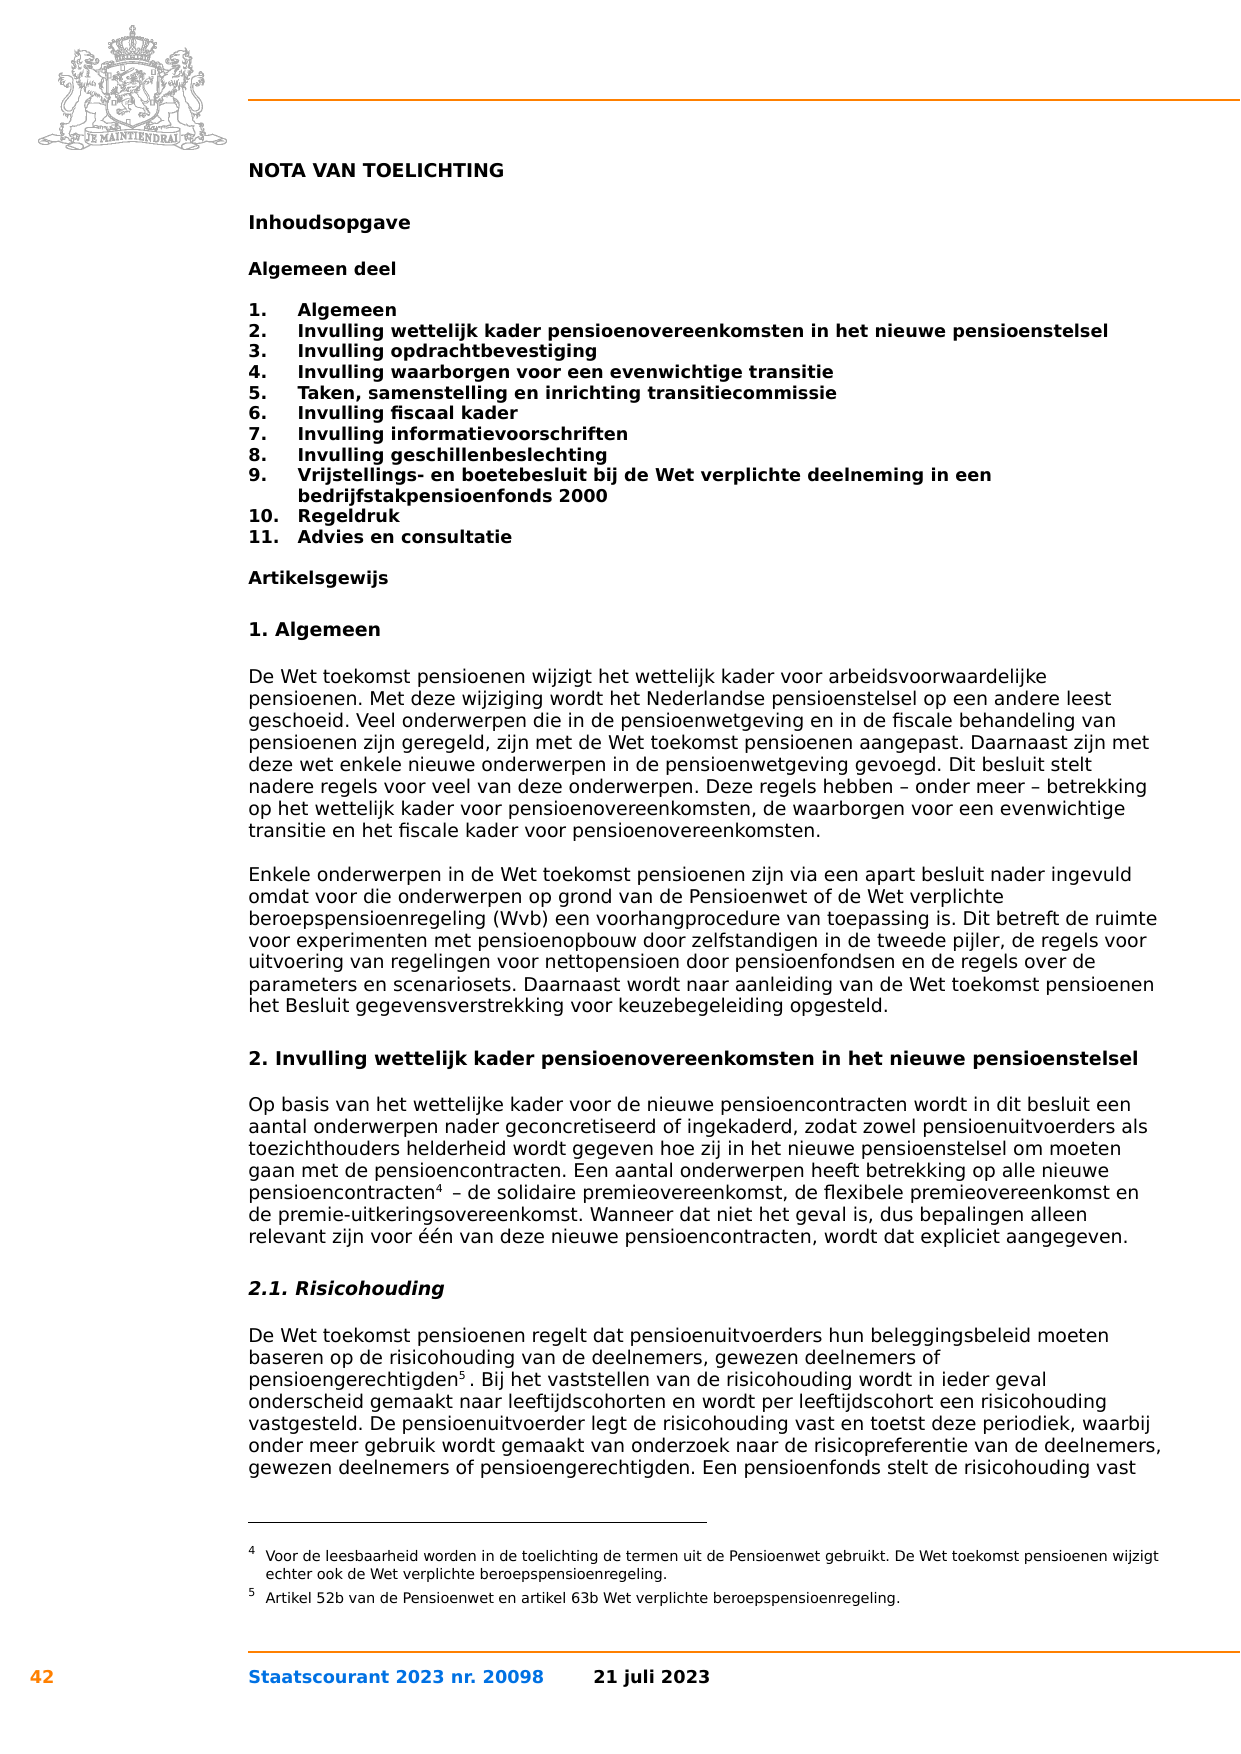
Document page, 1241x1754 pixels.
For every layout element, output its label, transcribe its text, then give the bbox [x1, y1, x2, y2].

text Artikel 52b van de Pensioenwet en artikel 63b Wet verplichte beroepspensioenregeling. [248, 1586, 1163, 1608]
table_cell 9. [248, 465, 292, 506]
table_cell 10. [248, 506, 292, 527]
table_cell 5. [248, 383, 292, 403]
table_cell Invulling wettelijk kader pensioenovereenkomsten in het nieuwe pensioenstelsel [292, 321, 1163, 341]
table_cell Artikelsgewijs [248, 568, 1163, 589]
text De Wet toekomst pensioenen wijzigt het wettelijk kader voor arbeidsvoorwaardelijke pensioenen. Met deze wijziging wordt het Nederlandse pensioenstelsel op een andere leest geschoeid. Veel onderwerpen die in de pensioenwetgeving en in de fiscale behandeling van pensioenen zijn geregeld, zijn met de Wet toekomst pensioenen aangepast. Daarnaast zijn met deze wet enkele nieuwe onderwerpen in de pensioenwetgeving gevoegd. Dit besluit stelt nadere regels voor veel van deze onderwerpen. Deze regels hebben – onder meer – betrekking op het wettelijk kader voor pensioenovereenkomsten, de waarborgen voor een evenwichtige transitie en het fiscale kader voor pensioenovereenkomsten. [248, 666, 1163, 842]
subtitle 2.1. Risicohouding [248, 1278, 1163, 1300]
table_cell 3. [248, 341, 292, 362]
table_cell 8. [248, 445, 292, 465]
table_cell 4. [248, 362, 292, 383]
subtitle 1. Algemeen [248, 619, 1163, 641]
subtitle NOTA VAN TOELICHTING [248, 160, 1163, 182]
text De Wet toekomst pensioenen regelt dat pensioenuitvoerders hun beleggingsbeleid moeten baseren op de risicohouding van de deelnemers, gewezen deelnemers of pensioengerechtigden. Bij het vaststellen van de risicohouding wordt in ieder geval onderscheid gemaakt naar leeftijdscohorten en wordt per leeftijdscohort een risicohouding vastgesteld. De pensioenuitvoerder legt de risicohouding vast en toetst deze periodiek, waarbij onder meer gebruik wordt gemaakt van onderzoek naar de risicopreferentie van de deelnemers, gewezen deelnemers of pensioengerechtigden. Een pensioenfonds stelt de risicohouding vast [248, 1325, 1163, 1479]
table_header Algemeen deel [248, 259, 1163, 279]
table_cell Invulling fiscaal kader [292, 403, 1163, 424]
table_cell 6. [248, 403, 292, 424]
table_cell Invulling geschillenbeslechting [292, 445, 1163, 465]
table_cell Invulling opdrachtbevestiging [292, 341, 1163, 362]
text Op basis van het wettelijke kader voor de nieuwe pensioencontracten wordt in dit besluit een aantal onderwerpen nader geconcretiseerd of ingekaderd, zodat zowel pensioenuitvoerders als toezichthouders helderheid wordt gegeven hoe zij in het nieuwe pensioenstelsel om moeten gaan met de pensioencontracten. Een aantal onderwerpen heeft betrekking op alle nieuwe pensioencontracten – de solidaire premieovereenkomst, de flexibele premieovereenkomst en de premie-uitkeringsovereenkomst. Wanneer dat niet het geval is, dus bepalingen alleen relevant zijn voor één van deze nieuwe pensioencontracten, wordt dat expliciet aangegeven. [248, 1094, 1163, 1248]
table_cell 11. [248, 527, 292, 548]
table_cell [248, 548, 292, 568]
table_cell 7. [248, 424, 292, 444]
table_cell Regeldruk [292, 506, 1163, 527]
table_cell Invulling waarborgen voor een evenwichtige transitie [292, 362, 1163, 383]
table_cell Invulling informatievoorschriften [292, 424, 1163, 444]
table_cell 1. [248, 300, 292, 321]
text Voor de leesbaarheid worden in de toelichting de termen uit de Pensioenwet gebruikt. De Wet toekomst pensioenen wijzigt echter ook de Wet verplichte beroepspensioenregeling. [248, 1544, 1163, 1583]
table_cell Vrijstellings- en boetebesluit bij de Wet verplichte deelneming in een bedrijfstakpensioenfonds 2000 [292, 465, 1163, 506]
table_cell [248, 280, 292, 300]
picture [38, 25, 227, 150]
table_cell Taken, samenstelling en inrichting transitiecommissie [292, 383, 1163, 403]
text Enkele onderwerpen in de Wet toekomst pensioenen zijn via een apart besluit nader ingevuld omdat voor die onderwerpen op grond van de Pensioenwet of de Wet verplichte beroepspensioenregeling (Wvb) een voorhangprocedure van toepassing is. Dit betreft de ruimte voor experimenten met pensioenopbouw door zelfstandigen in de tweede pijler, de regels voor uitvoering van regelingen voor nettopensioen door pensioenfondsen en de regels over de parameters en scenariosets. Daarnaast wordt naar aanleiding van de Wet toekomst pensioenen het Besluit gegevensverstrekking voor keuzebegeleiding opgesteld. [248, 863, 1163, 1017]
table_cell Algemeen [292, 300, 1163, 321]
table_cell Advies en consultatie [292, 527, 1163, 548]
subtitle 2. Invulling wettelijk kader pensioenovereenkomsten in het nieuwe pensioenstelsel [248, 1047, 1163, 1069]
table_cell [292, 548, 1163, 568]
subtitle Inhoudsopgave [248, 212, 1163, 234]
table_cell 2. [248, 321, 292, 341]
table_cell [292, 280, 1163, 300]
